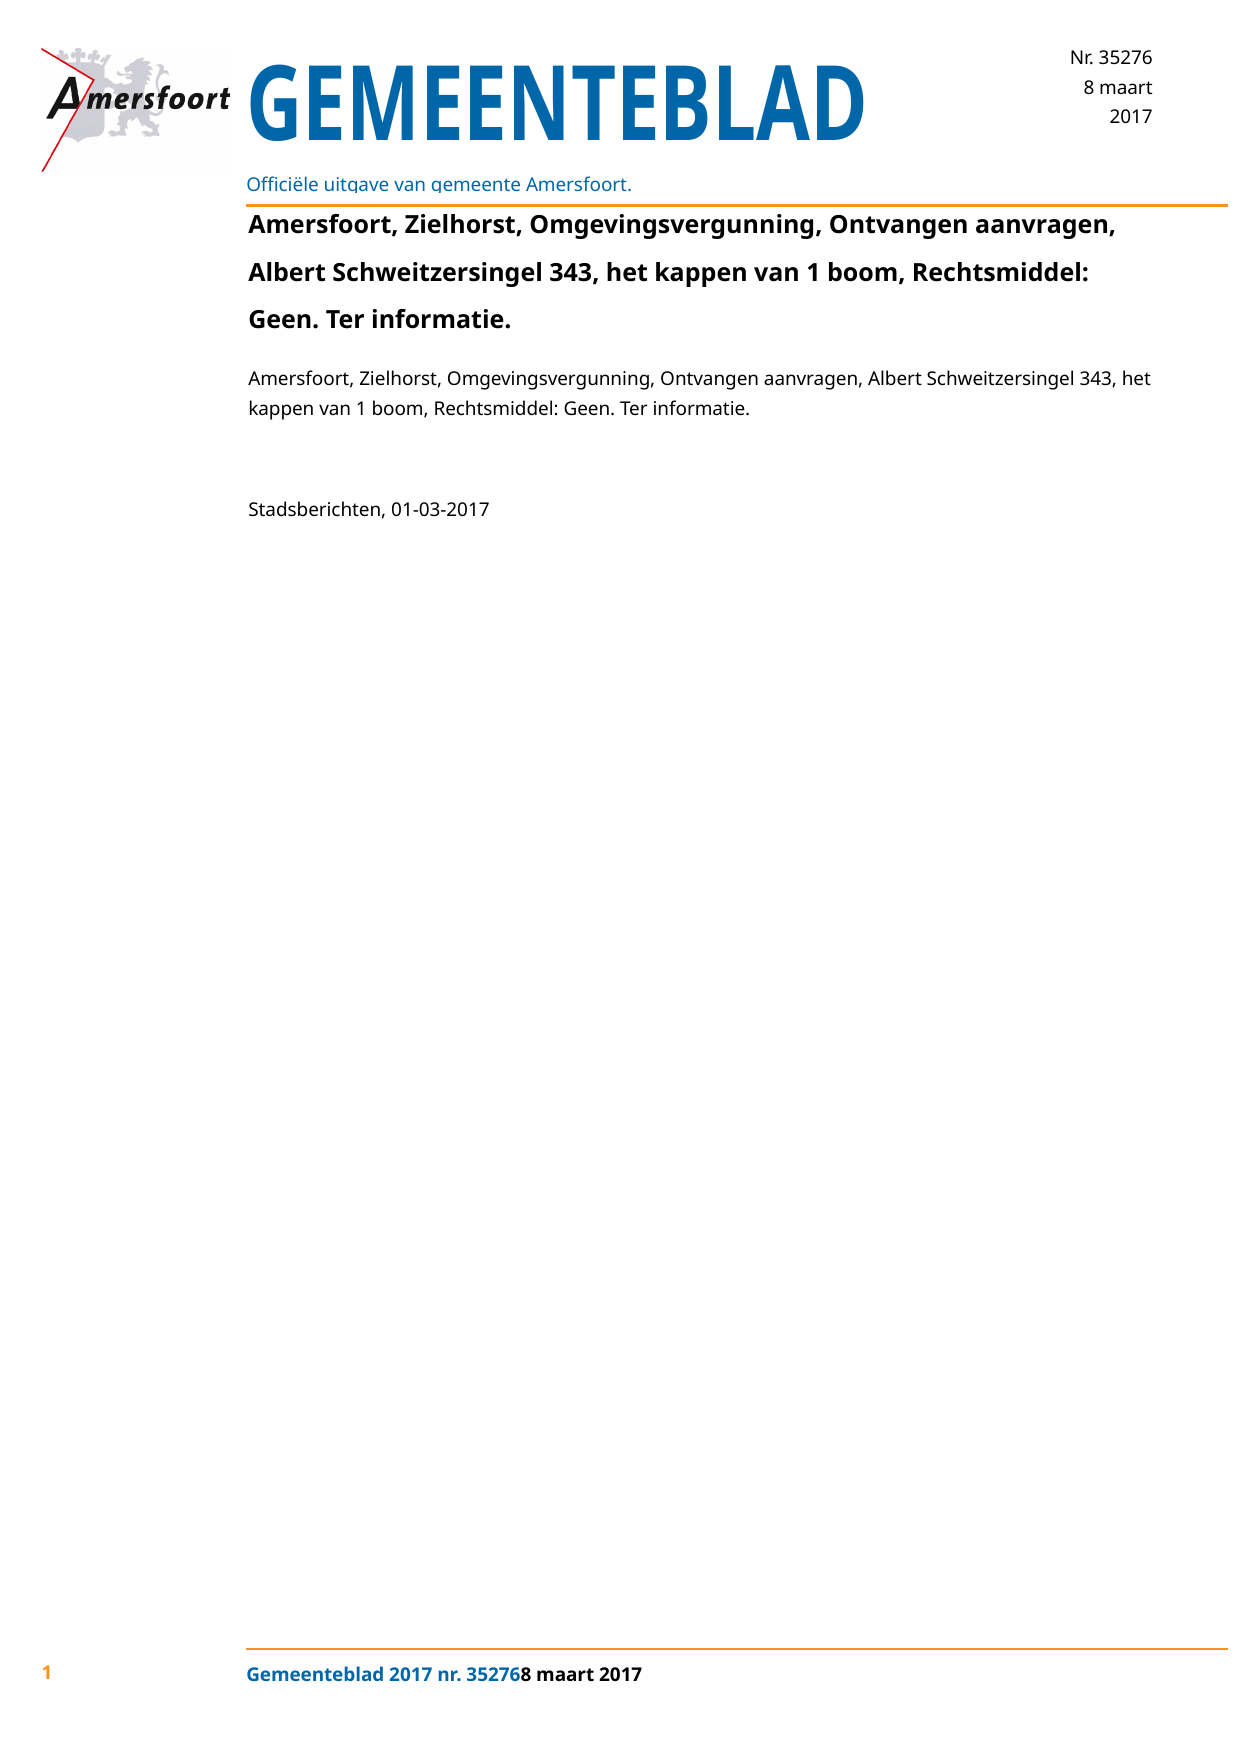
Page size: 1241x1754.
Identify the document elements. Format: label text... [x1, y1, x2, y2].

picture [41, 47, 231, 172]
text Amersfoort, Zielhorst, Omgevingsvergunning, Ontvangen aanvragen, Albert Schweitzersingel 343, het kappen van 1 boom, Rechtsmiddel: Geen. Ter informatie. [248, 366, 1152, 421]
text Amersfoort, Zielhorst, Omgevingsvergunning, Ontvangen aanvragen, Albert Schweitzersingel 343, het kappen van 1 boom, Rechtsmiddel: Geen. Ter informatie. [248, 207, 1152, 336]
text Stadsberichten, 01-03-2017 [248, 496, 1152, 522]
